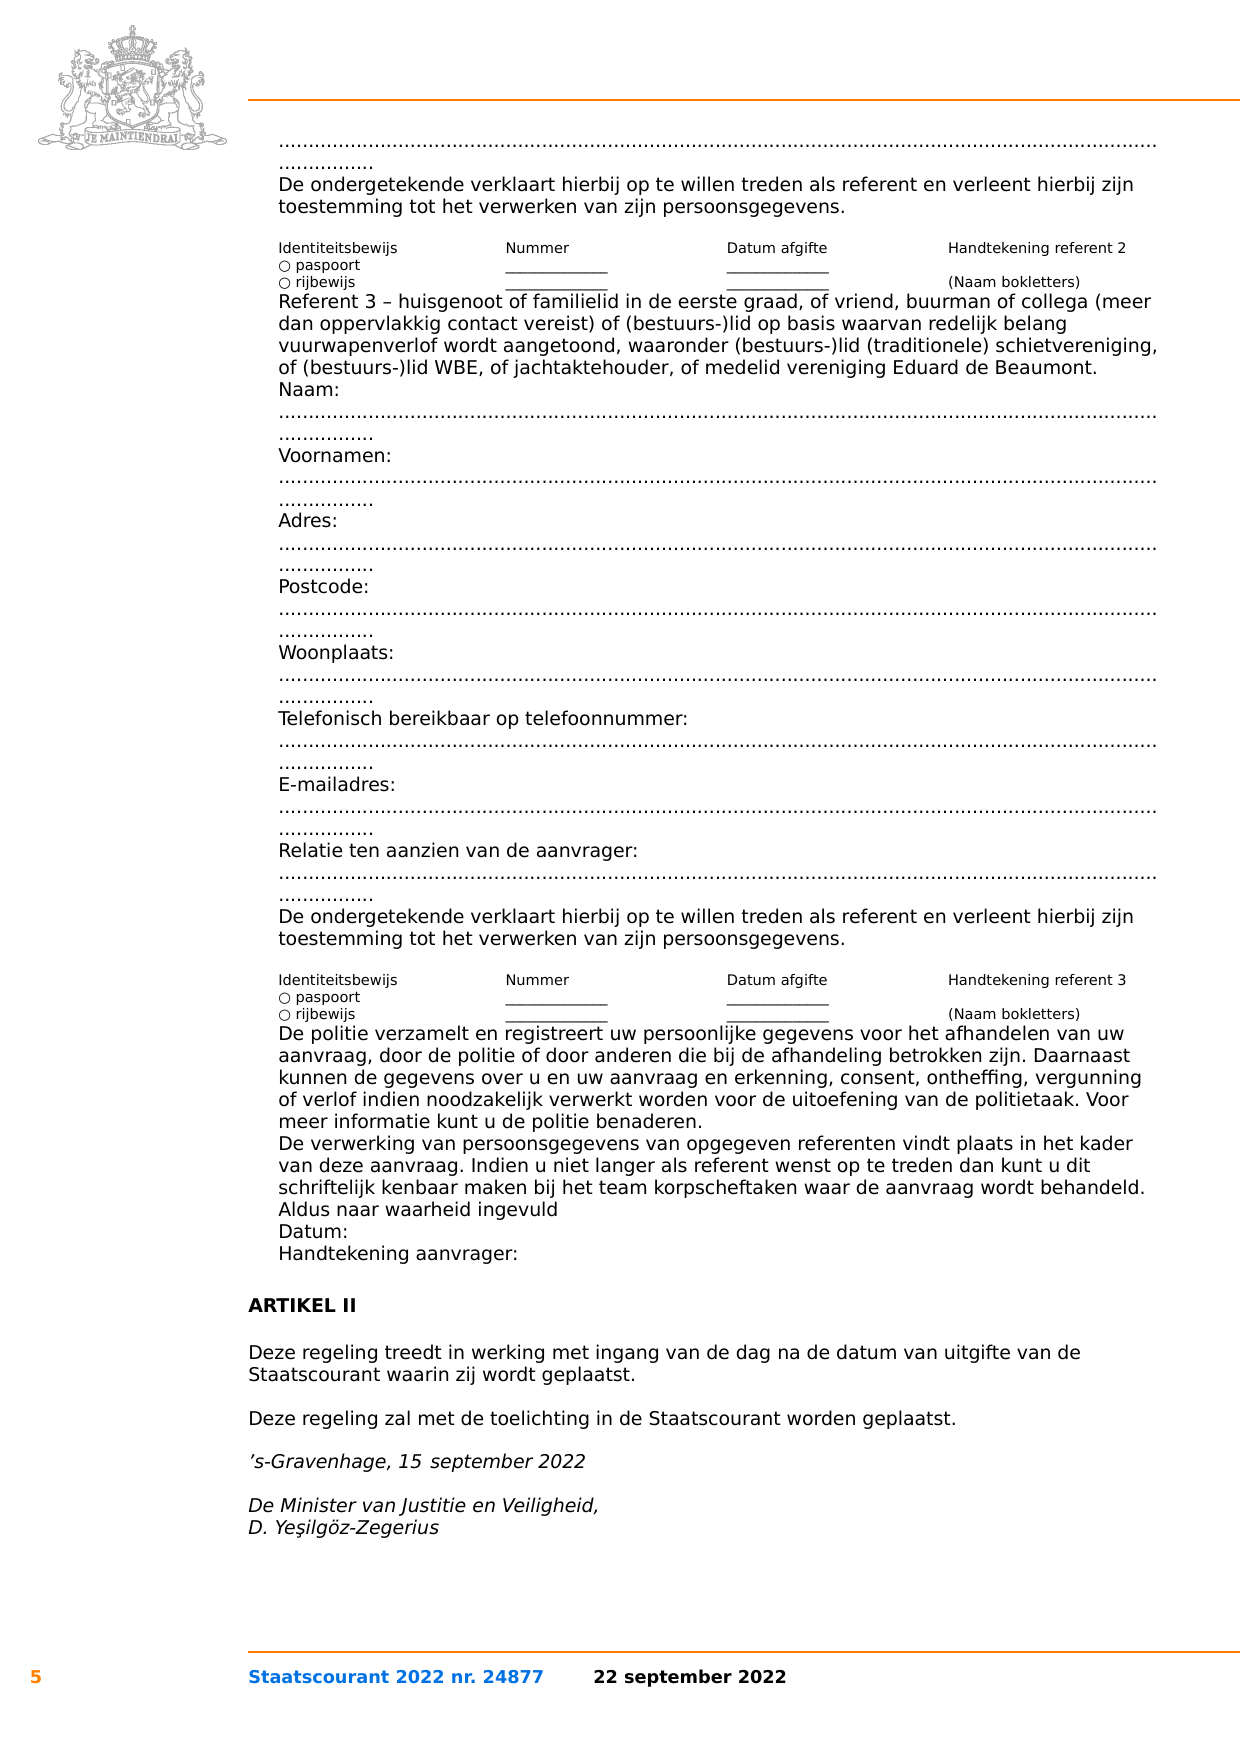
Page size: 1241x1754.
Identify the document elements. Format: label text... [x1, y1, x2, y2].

table_header Nummer [499, 972, 721, 989]
text Postcode: [278, 576, 1163, 598]
table_cell (Naam bokletters) [942, 1006, 1163, 1023]
text ................................................................................................................................................................... [278, 730, 1163, 774]
text De politie verzamelt en registreert uw persoonlijke gegevens voor het afhandelen van uw aanvraag, door de politie of door anderen die bij de afhandeling betrokken zijn. Daarnaast kunnen de gegevens over u en uw aanvraag en erkenning, consent, ontheffing, vergunning of verlof indien noodzakelijk verwerkt worden voor de uitoefening van de politietaak. Voor meer informatie kunt u de politie benaderen. [278, 1023, 1163, 1133]
text De Minister van Justitie en Veiligheid, D. Yeşilgöz-Zegerius [248, 1495, 1163, 1539]
table_header Identiteitsbewijs [278, 972, 499, 989]
table_cell ○ rijbewijs [278, 274, 499, 291]
table_header Datum afgifte [721, 972, 942, 989]
table_cell [942, 257, 1163, 274]
text Voornamen: [278, 444, 1163, 466]
table_cell ○ paspoort [278, 989, 499, 1006]
text De ondergetekende verklaart hierbij op te willen treden als referent en verleent hierbij zijn toestemming tot het verwerken van zijn persoonsgegevens. [278, 906, 1163, 950]
table_cell ○ paspoort [278, 257, 499, 274]
text ................................................................................................................................................................... [278, 862, 1163, 906]
table_header Datum afgifte [721, 240, 942, 257]
table_cell ______________ [721, 1006, 942, 1023]
text De verwerking van persoonsgegevens van opgegeven referenten vindt plaats in het kader van deze aanvraag. Indien u niet langer als referent wenst op te treden dan kunt u dit schriftelijk kenbaar maken bij het team korpscheftaken waar de aanvraag wordt behandeld. [278, 1133, 1163, 1199]
text Datum: [278, 1221, 1163, 1243]
table_cell ______________ [721, 989, 942, 1006]
text ’s-Gravenhage, 15 september 2022 [248, 1451, 1163, 1473]
text Relatie ten aanzien van de aanvrager: [278, 840, 1163, 862]
picture [38, 25, 227, 150]
text Adres: [278, 510, 1163, 532]
text Referent 3 – huisgenoot of familielid in de eerste graad, of vriend, buurman of collega (meer dan oppervlakkig contact vereist) of (bestuurs-)lid op basis waarvan redelijk belang vuurwapenverlof wordt aangetoond, waaronder (bestuurs-)lid (traditionele) schietvereniging, of (bestuurs-)lid WBE, of jachtaktehouder, of medelid vereniging Eduard de Beaumont. [278, 291, 1163, 378]
table_cell ______________ [499, 989, 721, 1006]
text Aldus naar waarheid ingevuld [278, 1199, 1163, 1221]
text ................................................................................................................................................................... [278, 598, 1163, 642]
table_header Handtekening referent 3 [942, 972, 1163, 989]
subtitle ARTIKEL II [248, 1294, 1163, 1317]
table_cell (Naam bokletters) [942, 274, 1163, 291]
table_header Identiteitsbewijs [278, 240, 499, 257]
table_header Nummer [499, 240, 721, 257]
text Woonplaats: [278, 642, 1163, 664]
table_cell ______________ [499, 274, 721, 291]
table_cell ______________ [721, 257, 942, 274]
text Deze regeling zal met de toelichting in de Staatscourant worden geplaatst. [248, 1407, 1163, 1429]
text ................................................................................................................................................................... [278, 532, 1163, 576]
text ................................................................................................................................................................... [278, 796, 1163, 840]
table_header Handtekening referent 2 [942, 240, 1163, 257]
text Deze regeling treedt in werking met ingang van de dag na de datum van uitgifte van de Staatscourant waarin zij wordt geplaatst. [248, 1342, 1163, 1386]
table_cell ______________ [499, 257, 721, 274]
text ................................................................................................................................................................... [278, 130, 1163, 174]
table_cell ______________ [721, 274, 942, 291]
text De ondergetekende verklaart hierbij op te willen treden als referent en verleent hierbij zijn toestemming tot het verwerken van zijn persoonsgegevens. [278, 174, 1163, 218]
text Naam: [278, 378, 1163, 401]
table_cell [942, 989, 1163, 1006]
table_cell ______________ [499, 1006, 721, 1023]
text Handtekening aanvrager: [278, 1243, 1163, 1264]
text Telefonisch bereikbaar op telefoonnummer: [278, 708, 1163, 730]
text ................................................................................................................................................................... [278, 664, 1163, 708]
text ................................................................................................................................................................... [278, 401, 1163, 444]
text ................................................................................................................................................................... [278, 466, 1163, 510]
table_cell ○ rijbewijs [278, 1006, 499, 1023]
text E-mailadres: [278, 774, 1163, 796]
